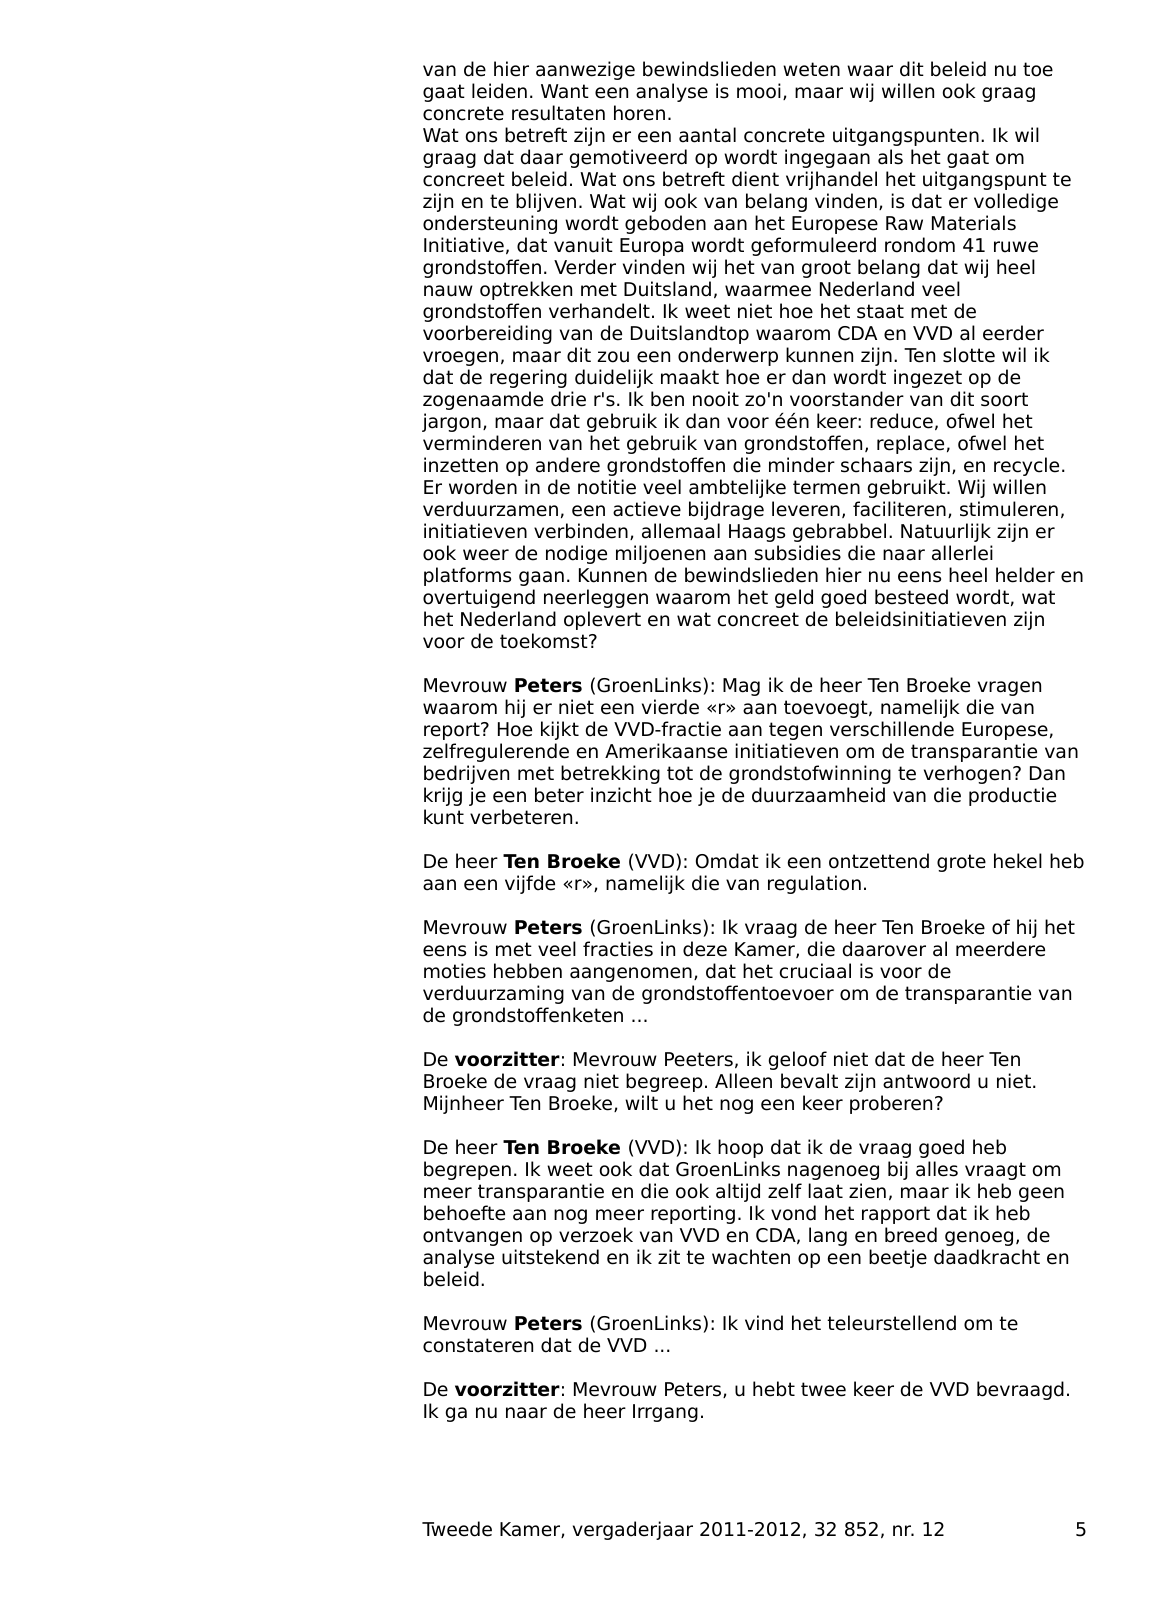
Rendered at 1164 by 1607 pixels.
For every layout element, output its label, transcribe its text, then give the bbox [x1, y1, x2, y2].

text Mevrouw Peters (GroenLinks): Mag ik de heer Ten Broeke vragen waarom hij er niet een vierde «r» aan toevoegt, namelijk die van report? Hoe kijkt de VVD-fractie aan tegen verschillende Europese, zelfregulerende en Amerikaanse initiatieven om de transparantie van bedrijven met betrekking tot de grondstofwinning te verhogen? Dan krijg je een beter inzicht hoe je de duurzaamheid van die productie kunt verbeteren. [422, 675, 1087, 828]
text De voorzitter: Mevrouw Peters, u hebt twee keer de VVD bevraagd. Ik ga nu naar de heer Irrgang. [422, 1379, 1087, 1423]
text De heer Ten Broeke (VVD): Ik hoop dat ik de vraag goed heb begrepen. Ik weet ook dat GroenLinks nagenoeg bij alles vraagt om meer transparantie en die ook altijd zelf laat zien, maar ik heb geen behoefte aan nog meer reporting. Ik vond het rapport dat ik heb ontvangen op verzoek van VVD en CDA, lang en breed genoeg, de analyse uitstekend en ik zit te wachten op een beetje daadkracht en beleid. [422, 1137, 1087, 1291]
text De heer Ten Broeke (VVD): Omdat ik een ontzettend grote hekel heb aan een vijfde «r», namelijk die van regulation. [422, 851, 1087, 895]
text van de hier aanwezige bewindslieden weten waar dit beleid nu toe gaat leiden. Want een analyse is mooi, maar wij willen ook graag concrete resultaten horen. [422, 59, 1087, 125]
text Mevrouw Peters (GroenLinks): Ik vraag de heer Ten Broeke of hij het eens is met veel fracties in deze Kamer, die daarover al meerdere moties hebben aangenomen, dat het cruciaal is voor de verduurzaming van de grondstoffentoevoer om de transparantie van de grondstoffenketen ... [422, 917, 1087, 1027]
text De voorzitter: Mevrouw Peeters, ik geloof niet dat de heer Ten Broeke de vraag niet begreep. Alleen bevalt zijn antwoord u niet. Mijnheer Ten Broeke, wilt u het nog een keer proberen? [422, 1049, 1087, 1115]
text Mevrouw Peters (GroenLinks): Ik vind het teleurstellend om te constateren dat de VVD ... [422, 1313, 1087, 1357]
text Wat ons betreft zijn er een aantal concrete uitgangspunten. Ik wil graag dat daar gemotiveerd op wordt ingegaan als het gaat om concreet beleid. Wat ons betreft dient vrijhandel het uitgangspunt te zijn en te blijven. Wat wij ook van belang vinden, is dat er volledige ondersteuning wordt geboden aan het Europese Raw Materials Initiative, dat vanuit Europa wordt geformuleerd rondom 41 ruwe grondstoffen. Verder vinden wij het van groot belang dat wij heel nauw optrekken met Duitsland, waarmee Nederland veel grondstoffen verhandelt. Ik weet niet hoe het staat met de voorbereiding van de Duitslandtop waarom CDA en VVD al eerder vroegen, maar dit zou een onderwerp kunnen zijn. Ten slotte wil ik dat de regering duidelijk maakt hoe er dan wordt ingezet op de zogenaamde drie r's. Ik ben nooit zo'n voorstander van dit soort jargon, maar dat gebruik ik dan voor één keer: reduce, ofwel het verminderen van het gebruik van grondstoffen, replace, ofwel het inzetten op andere grondstoffen die minder schaars zijn, en recycle. [422, 125, 1087, 477]
text Er worden in de notitie veel ambtelijke termen gebruikt. Wij willen verduurzamen, een actieve bijdrage leveren, faciliteren, stimuleren, initiatieven verbinden, allemaal Haags gebrabbel. Natuurlijk zijn er ook weer de nodige miljoenen aan subsidies die naar allerlei platforms gaan. Kunnen de bewindslieden hier nu eens heel helder en overtuigend neerleggen waarom het geld goed besteed wordt, wat het Nederland oplevert en wat concreet de beleidsinitiatieven zijn voor de toekomst? [422, 477, 1087, 652]
